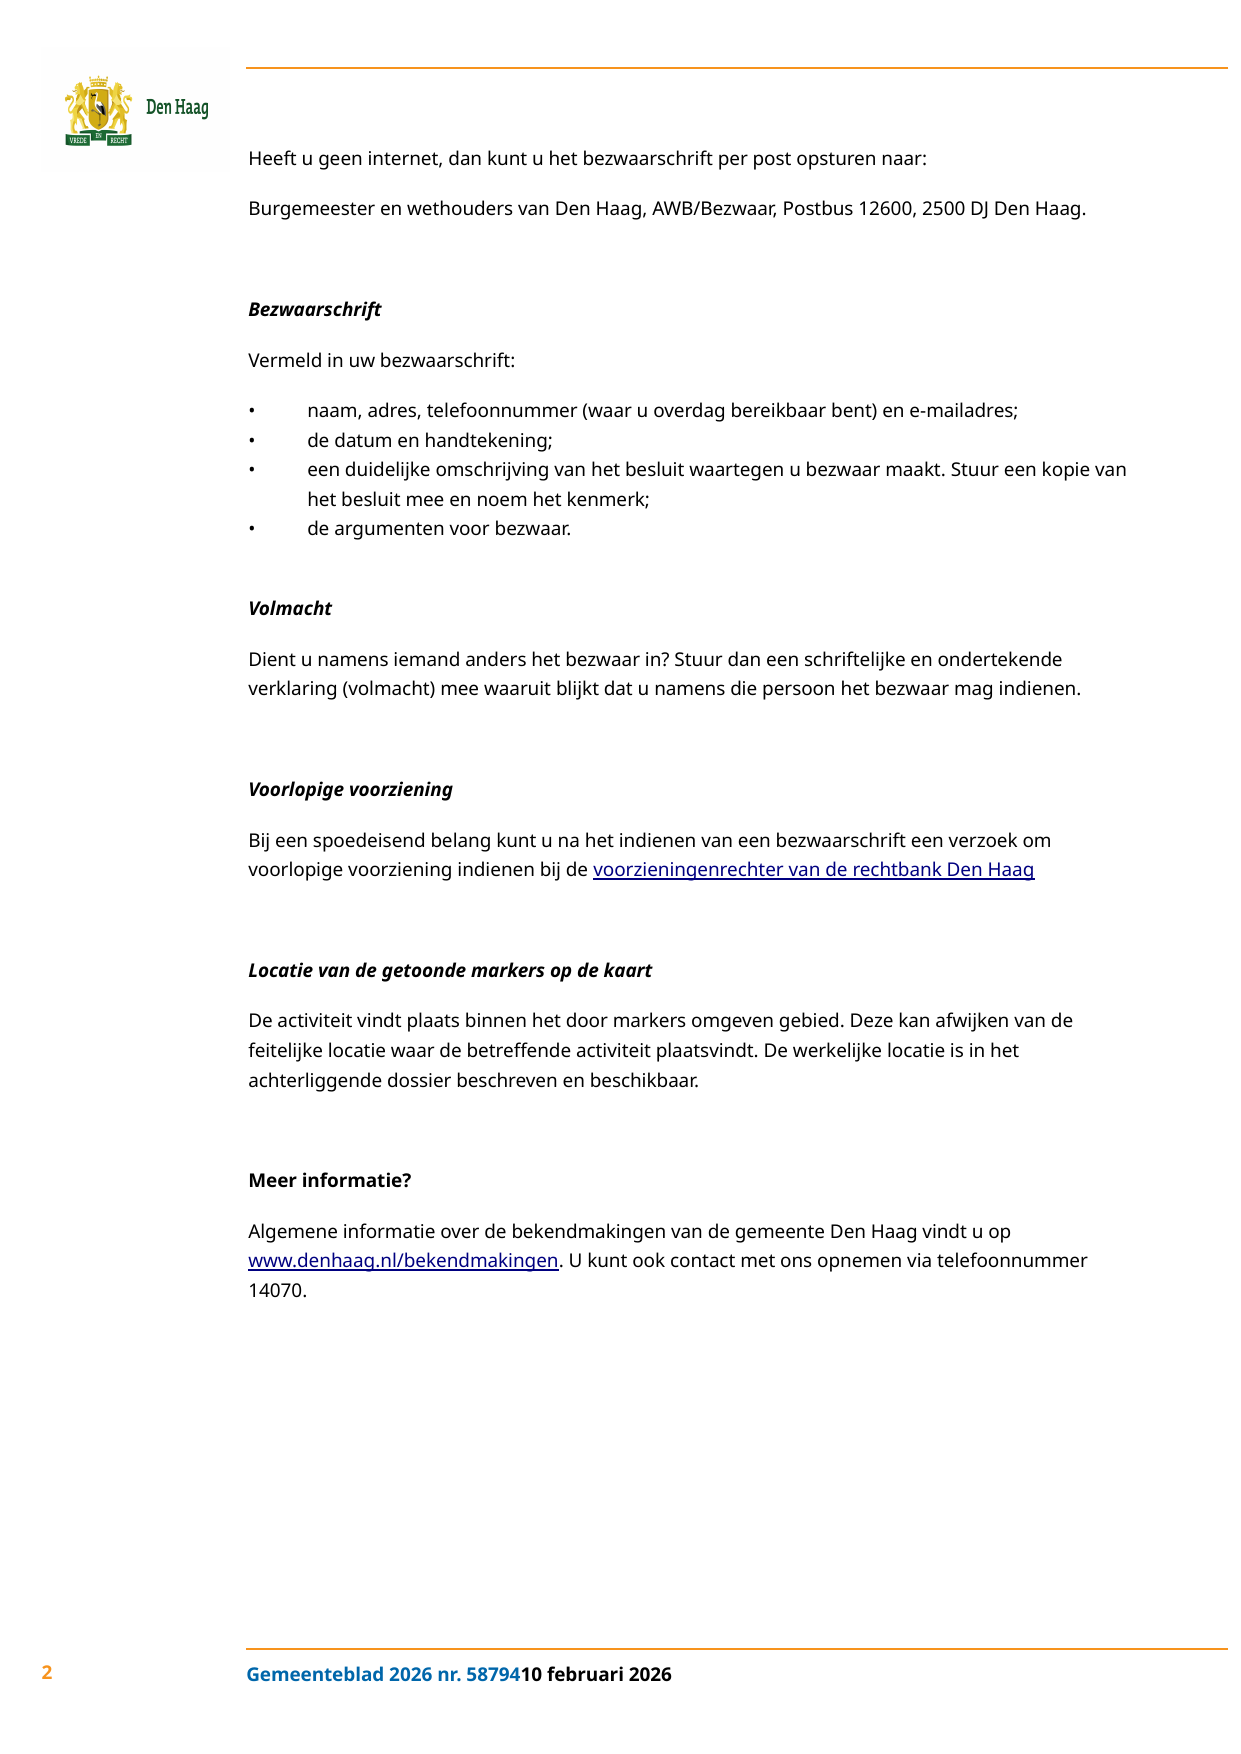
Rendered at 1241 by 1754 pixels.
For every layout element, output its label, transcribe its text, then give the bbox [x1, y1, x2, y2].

list de argumenten voor bezwaar. [248, 516, 1152, 541]
text Voorlopige voorziening [248, 776, 1152, 802]
text Volmacht [248, 596, 1152, 621]
list naam, adres, telefoonnummer (waar u overdag bereikbaar bent) en e-mailadres; [248, 397, 1152, 423]
text Algemene informatie over de bekendmakingen van de gemeente Den Haag vindt u op www.denhaag.nl/bekendmakingen. U kunt ook contact met ons opnemen via telefoonnummer 14070. [248, 1218, 1152, 1303]
list de datum en handtekening; [248, 427, 1152, 453]
list een duidelijke omschrijving van het besluit waartegen u bezwaar maakt. Stuur een kopie van het besluit mee en noem het kenmerk; [248, 456, 1152, 512]
text Bezwaarschrift [248, 296, 1152, 322]
text Bij een spoedeisend belang kunt u na het indienen van een bezwaarschrift een verzoek om voorlopige voorziening indienen bij de voorzieningenrechter van de rechtbank Den Haag [248, 827, 1152, 882]
text Meer informatie? [248, 1168, 1152, 1193]
text Heeft u geen internet, dan kunt u het bezwaarschrift per post opsturen naar: [248, 145, 1152, 171]
text Dient u namens iemand anders het bezwaar in? Stuur dan een schriftelijke en ondertekende verklaring (volmacht) mee waaruit blijkt dat u namens die persoon het bezwaar mag indienen. [248, 646, 1152, 701]
text De activiteit vindt plaats binnen het door markers omgeven gebied. Deze kan afwijken van de feitelijke locatie waar de betreffende activiteit plaatsvindt. De werkelijke locatie is in het achterliggende dossier beschreven en beschikbaar. [248, 1008, 1152, 1093]
text Locatie van de getoonde markers op de kaart [248, 957, 1152, 983]
text Burgemeester en wethouders van Den Haag, AWB/Bezwaar, Postbus 12600, 2500 DJ Den Haag. [248, 196, 1152, 221]
text Vermeld in uw bezwaarschrift: [248, 347, 1152, 373]
picture [41, 47, 231, 172]
